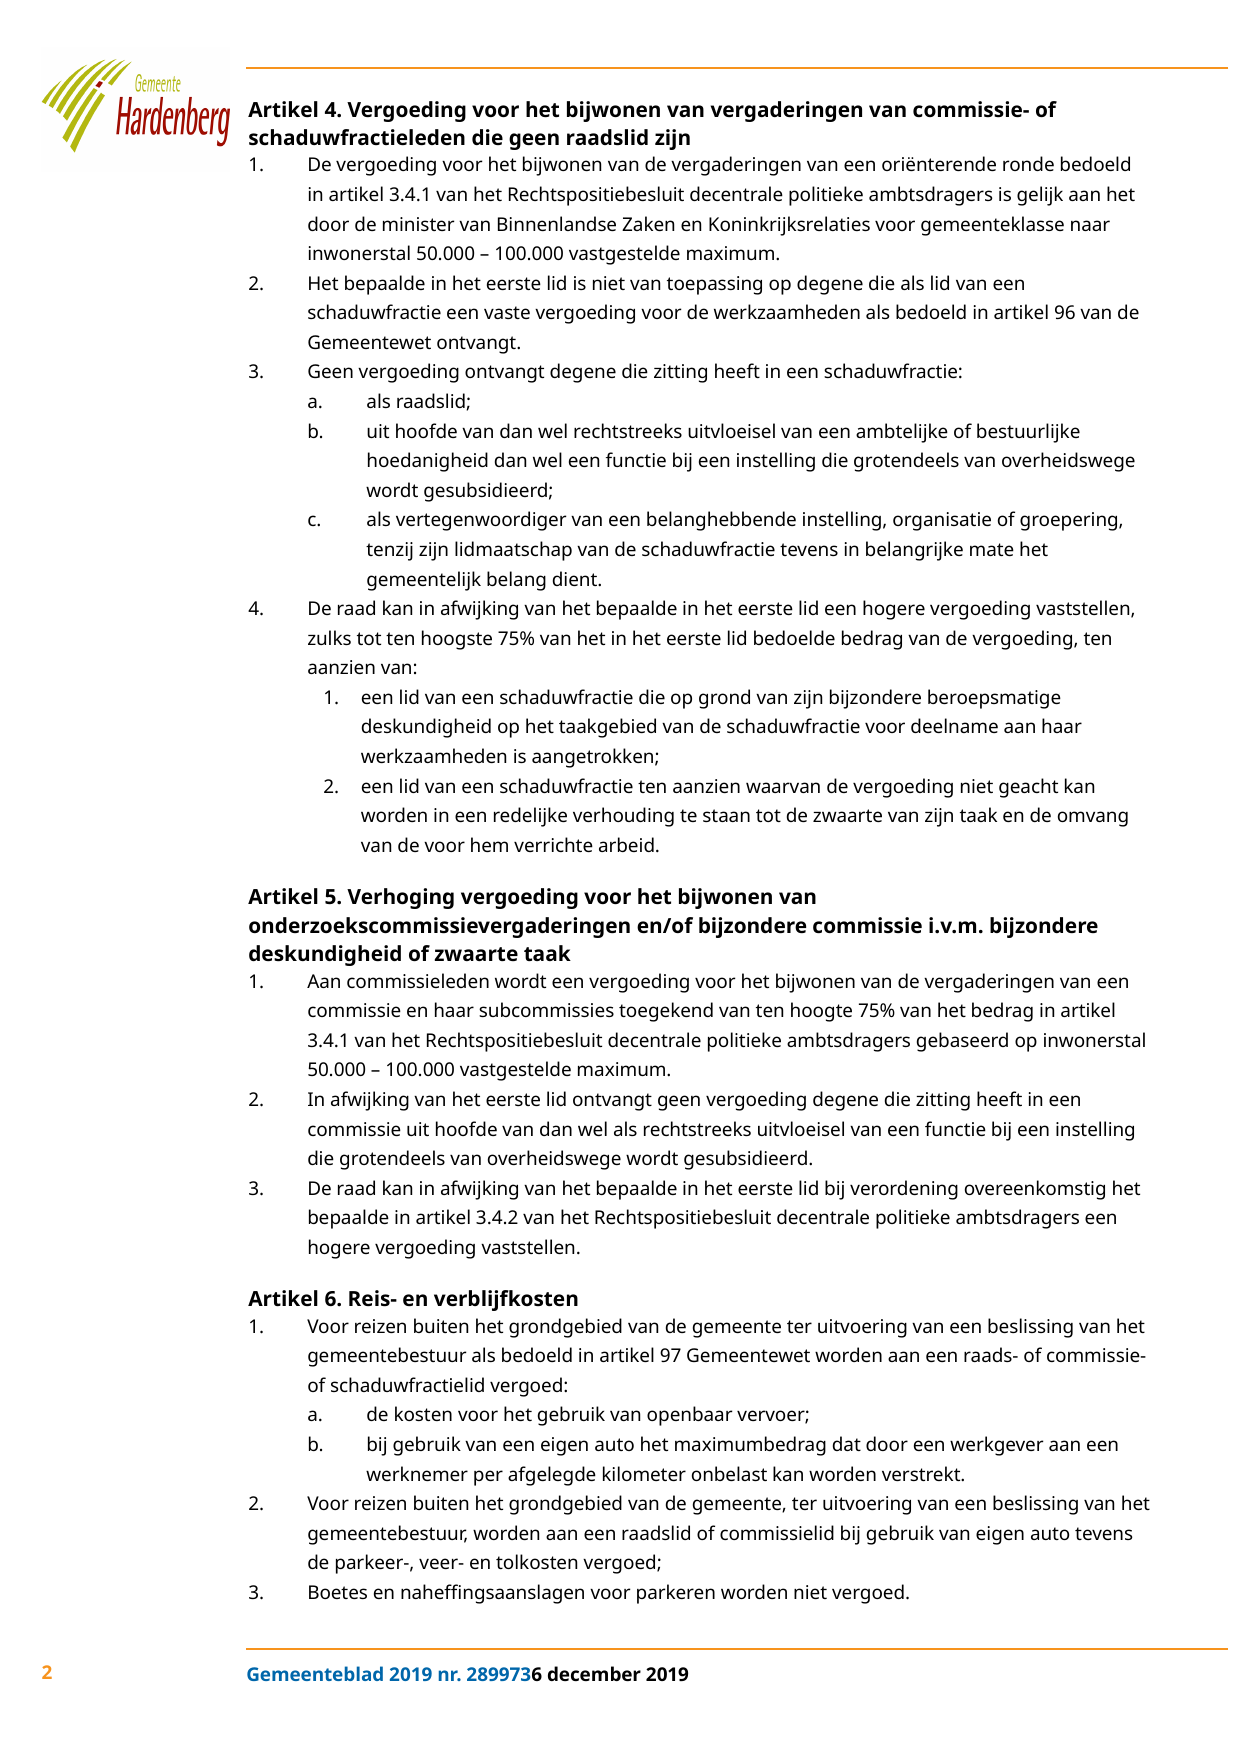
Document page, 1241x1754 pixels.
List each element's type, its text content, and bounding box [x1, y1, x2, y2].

list een lid van een schaduwfractie die op grond van zijn bijzondere beroepsmatige deskundigheid op het taakgebied van de schaduwfractie voor deelname aan haar werkzaamheden is aangetrokken; [323, 684, 1152, 769]
list als raadslid; [307, 388, 1152, 414]
list In afwijking van het eerste lid ontvangt geen vergoeding degene die zitting heeft in een commissie uit hoofde van dan wel als rechtstreeks uitvloeisel van een functie bij een instelling die grotendeels van overheidswege wordt gesubsidieerd. [248, 1086, 1152, 1171]
list Voor reizen buiten het grondgebied van de gemeente, ter uitvoering van een beslissing van het gemeentebestuur, worden aan een raadslid of commissielid bij gebruik van eigen auto tevens de parkeer-, veer- en tolkosten vergoed; [248, 1490, 1152, 1575]
list een lid van een schaduwfractie ten aanzien waarvan de vergoeding niet geacht kan worden in een redelijke verhouding te staan tot de zwaarte van zijn taak en de omvang van de voor hem verrichte arbeid. [323, 773, 1152, 858]
list De raad kan in afwijking van het bepaalde in het eerste lid een hogere vergoeding vaststellen, zulks tot ten hoogste 75% van het in het eerste lid bedoelde bedrag van de vergoeding, ten aanzien van: [248, 595, 1152, 680]
list Het bepaalde in het eerste lid is niet van toepassing op degene die als lid van een schaduwfractie een vaste vergoeding voor de werkzaamheden als bedoeld in artikel 96 van de Gemeentewet ontvangt. [248, 270, 1152, 355]
text Artikel 4. Vergoeding voor het bijwonen van vergaderingen van commissie- of schaduwfractieleden die geen raadslid zijn [248, 95, 1152, 152]
list Geen vergoeding ontvangt degene die zitting heeft in een schaduwfractie: [248, 359, 1152, 384]
list bij gebruik van een eigen auto het maximumbedrag dat door een werkgever aan een werknemer per afgelegde kilometer onbelast kan worden verstrekt. [307, 1431, 1152, 1487]
picture [41, 47, 231, 172]
list Aan commissieleden wordt een vergoeding voor het bijwonen van de vergaderingen van een commissie en haar subcommissies toegekend van ten hoogte 75% van het bedrag in artikel 3.4.1 van het Rechtspositiebesluit decentrale politieke ambtsdragers gebaseerd op inwonerstal 50.000 – 100.000 vastgestelde maximum. [248, 968, 1152, 1082]
list uit hoofde van dan wel rechtstreeks uitvloeisel van een ambtelijke of bestuurlijke hoedanigheid dan wel een functie bij een instelling die grotendeels van overheidswege wordt gesubsidieerd; [307, 418, 1152, 503]
list Boetes en naheffingsaanslagen voor parkeren worden niet vergoed. [248, 1579, 1152, 1605]
text Artikel 6. Reis- en verblijfkosten [248, 1284, 1152, 1313]
text Artikel 5. Verhoging vergoeding voor het bijwonen van onderzoekscommissievergaderingen en/of bijzondere commissie i.v.m. bijzondere deskundigheid of zwaarte taak [248, 882, 1152, 968]
list Voor reizen buiten het grondgebied van de gemeente ter uitvoering van een beslissing van het gemeentebestuur als bedoeld in artikel 97 Gemeentewet worden aan een raads- of commissie- of schaduwfractielid vergoed: [248, 1313, 1152, 1398]
list De vergoeding voor het bijwonen van de vergaderingen van een oriënterende ronde bedoeld in artikel 3.4.1 van het Rechtspositiebesluit decentrale politieke ambtsdragers is gelijk aan het door de minister van Binnenlandse Zaken en Koninkrijksrelaties voor gemeenteklasse naar inwonerstal 50.000 – 100.000 vastgestelde maximum. [248, 152, 1152, 266]
list De raad kan in afwijking van het bepaalde in het eerste lid bij verordening overeenkomstig het bepaalde in artikel 3.4.2 van het Rechtspositiebesluit decentrale politieke ambtsdragers een hogere vergoeding vaststellen. [248, 1175, 1152, 1260]
list als vertegenwoordiger van een belanghebbende instelling, organisatie of groepering, tenzij zijn lidmaatschap van de schaduwfractie tevens in belangrijke mate het gemeentelijk belang dient. [307, 507, 1152, 592]
list de kosten voor het gebruik van openbaar vervoer; [307, 1402, 1152, 1427]
